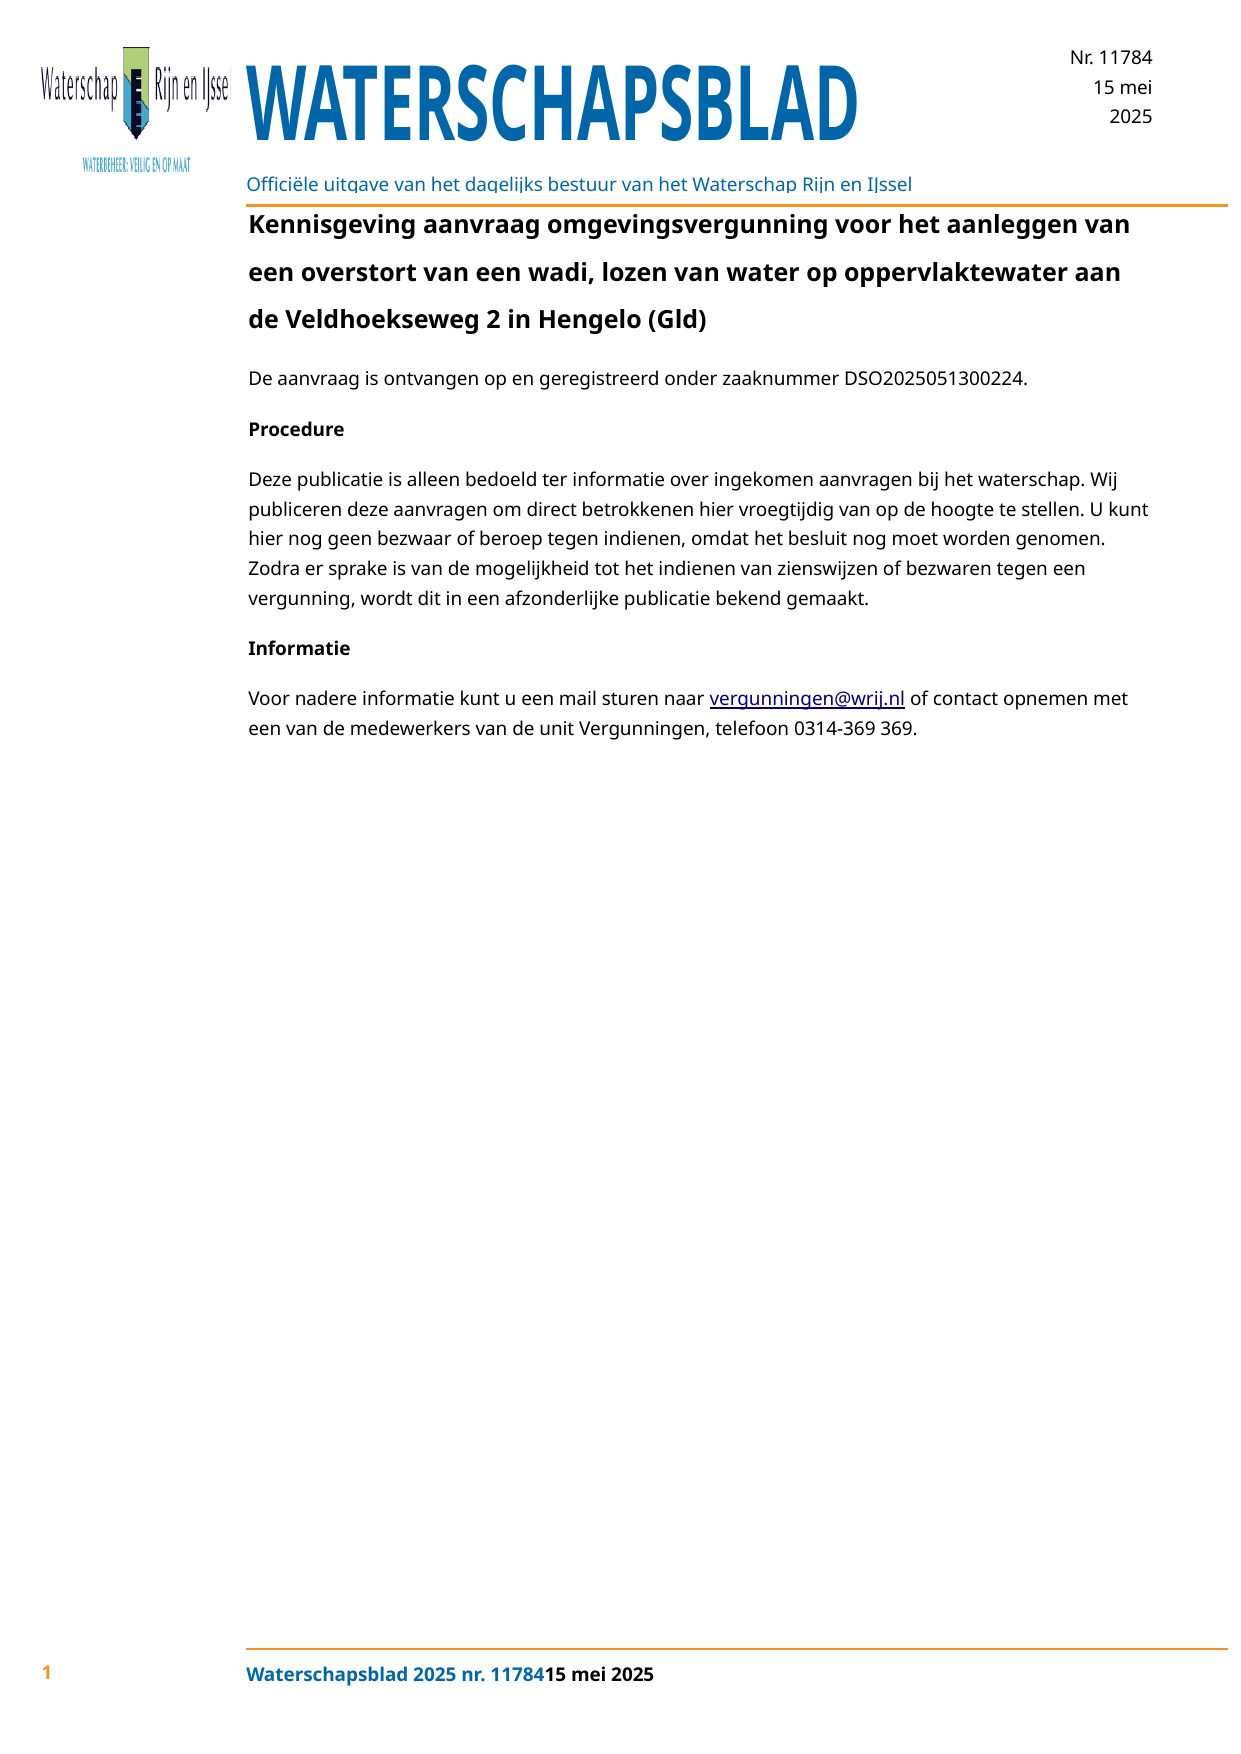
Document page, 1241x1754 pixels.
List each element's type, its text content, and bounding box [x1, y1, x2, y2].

text Voor nadere informatie kunt u een mail sturen naar vergunningen@wrij.nl of contact opnemen met een van de medewerkers van de unit Vergunningen, telefoon 0314-369 369. [248, 686, 1152, 741]
text Informatie [248, 635, 1152, 661]
text Kennisgeving aanvraag omgevingsvergunning voor het aanleggen van een overstort van een wadi, lozen van water op oppervlaktewater aan de Veldhoekseweg 2 in Hengelo (Gld) [248, 207, 1152, 336]
picture [41, 47, 231, 172]
text De aanvraag is ontvangen op en geregistreerd onder zaaknummer DSO2025051300224. [248, 366, 1152, 391]
text Deze publicatie is alleen bedoeld ter informatie over ingekomen aanvragen bij het waterschap. Wij publiceren deze aanvragen om direct betrokkenen hier vroegtijdig van op de hoogte te stellen. U kunt hier nog geen bezwaar of beroep tegen indienen, omdat het besluit nog moet worden genomen. Zodra er sprake is van de mogelijkheid tot het indienen van zienswijzen of bezwaren tegen een vergunning, wordt dit in een afzonderlijke publicatie bekend gemaakt. [248, 466, 1152, 610]
text Procedure [248, 416, 1152, 442]
